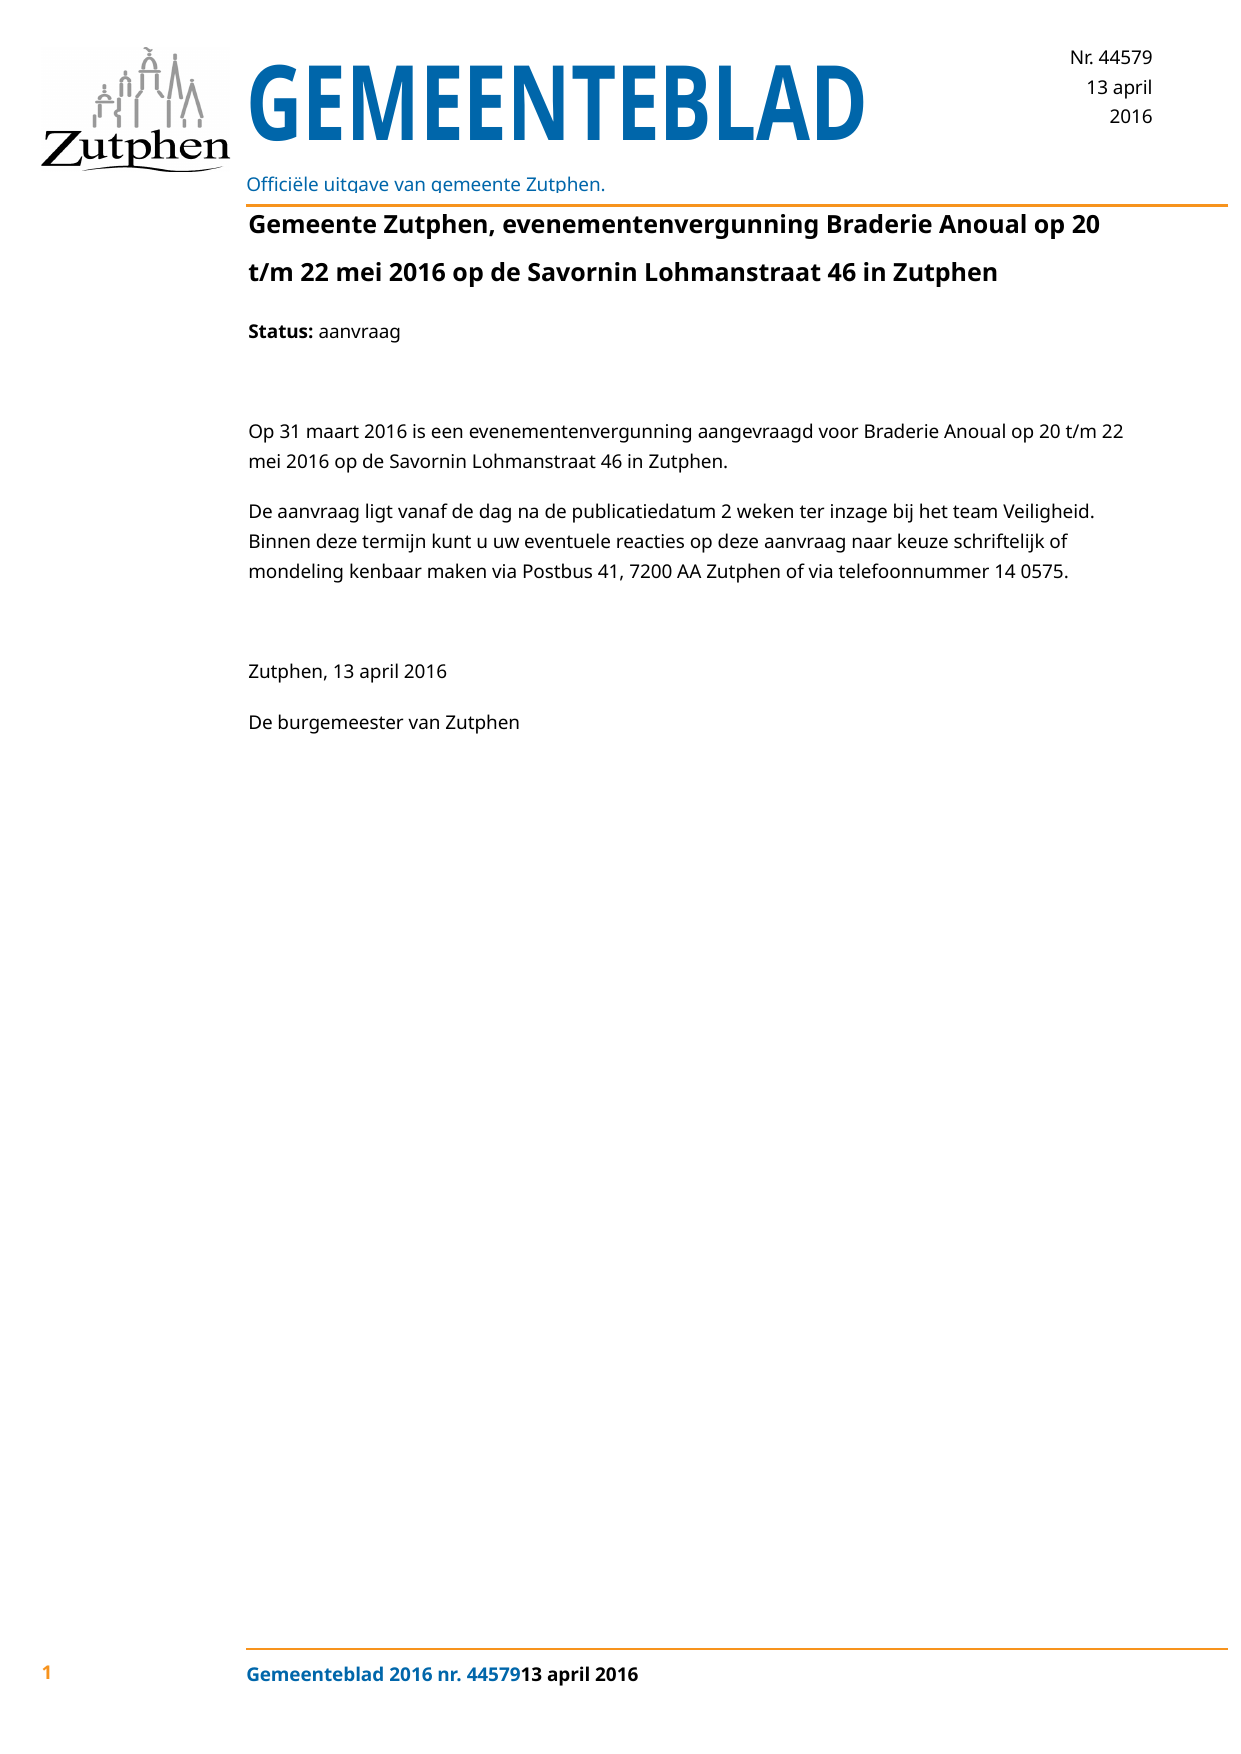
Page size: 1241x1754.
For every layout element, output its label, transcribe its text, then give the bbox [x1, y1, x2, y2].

text Zutphen, 13 april 2016 [248, 659, 1152, 684]
text Op 31 maart 2016 is een evenementenvergunning aangevraagd voor Braderie Anoual op 20 t/m 22 mei 2016 op de Savornin Lohmanstraat 46 in Zutphen. [248, 419, 1152, 474]
text Status: aanvraag [248, 318, 1152, 344]
text Gemeente Zutphen, evenementenvergunning Braderie Anoual op 20 t/m 22 mei 2016 op de Savornin Lohmanstraat 46 in Zutphen [248, 207, 1152, 288]
text De burgemeester van Zutphen [248, 709, 1152, 735]
text De aanvraag ligt vanaf de dag na de publicatiedatum 2 weken ter inzage bij het team Veiligheid. Binnen deze termijn kunt u uw eventuele reacties op deze aanvraag naar keuze schriftelijk of mondeling kenbaar maken via Postbus 41, 7200 AA Zutphen of via telefoonnummer 14 0575. [248, 499, 1152, 584]
picture [41, 47, 231, 172]
